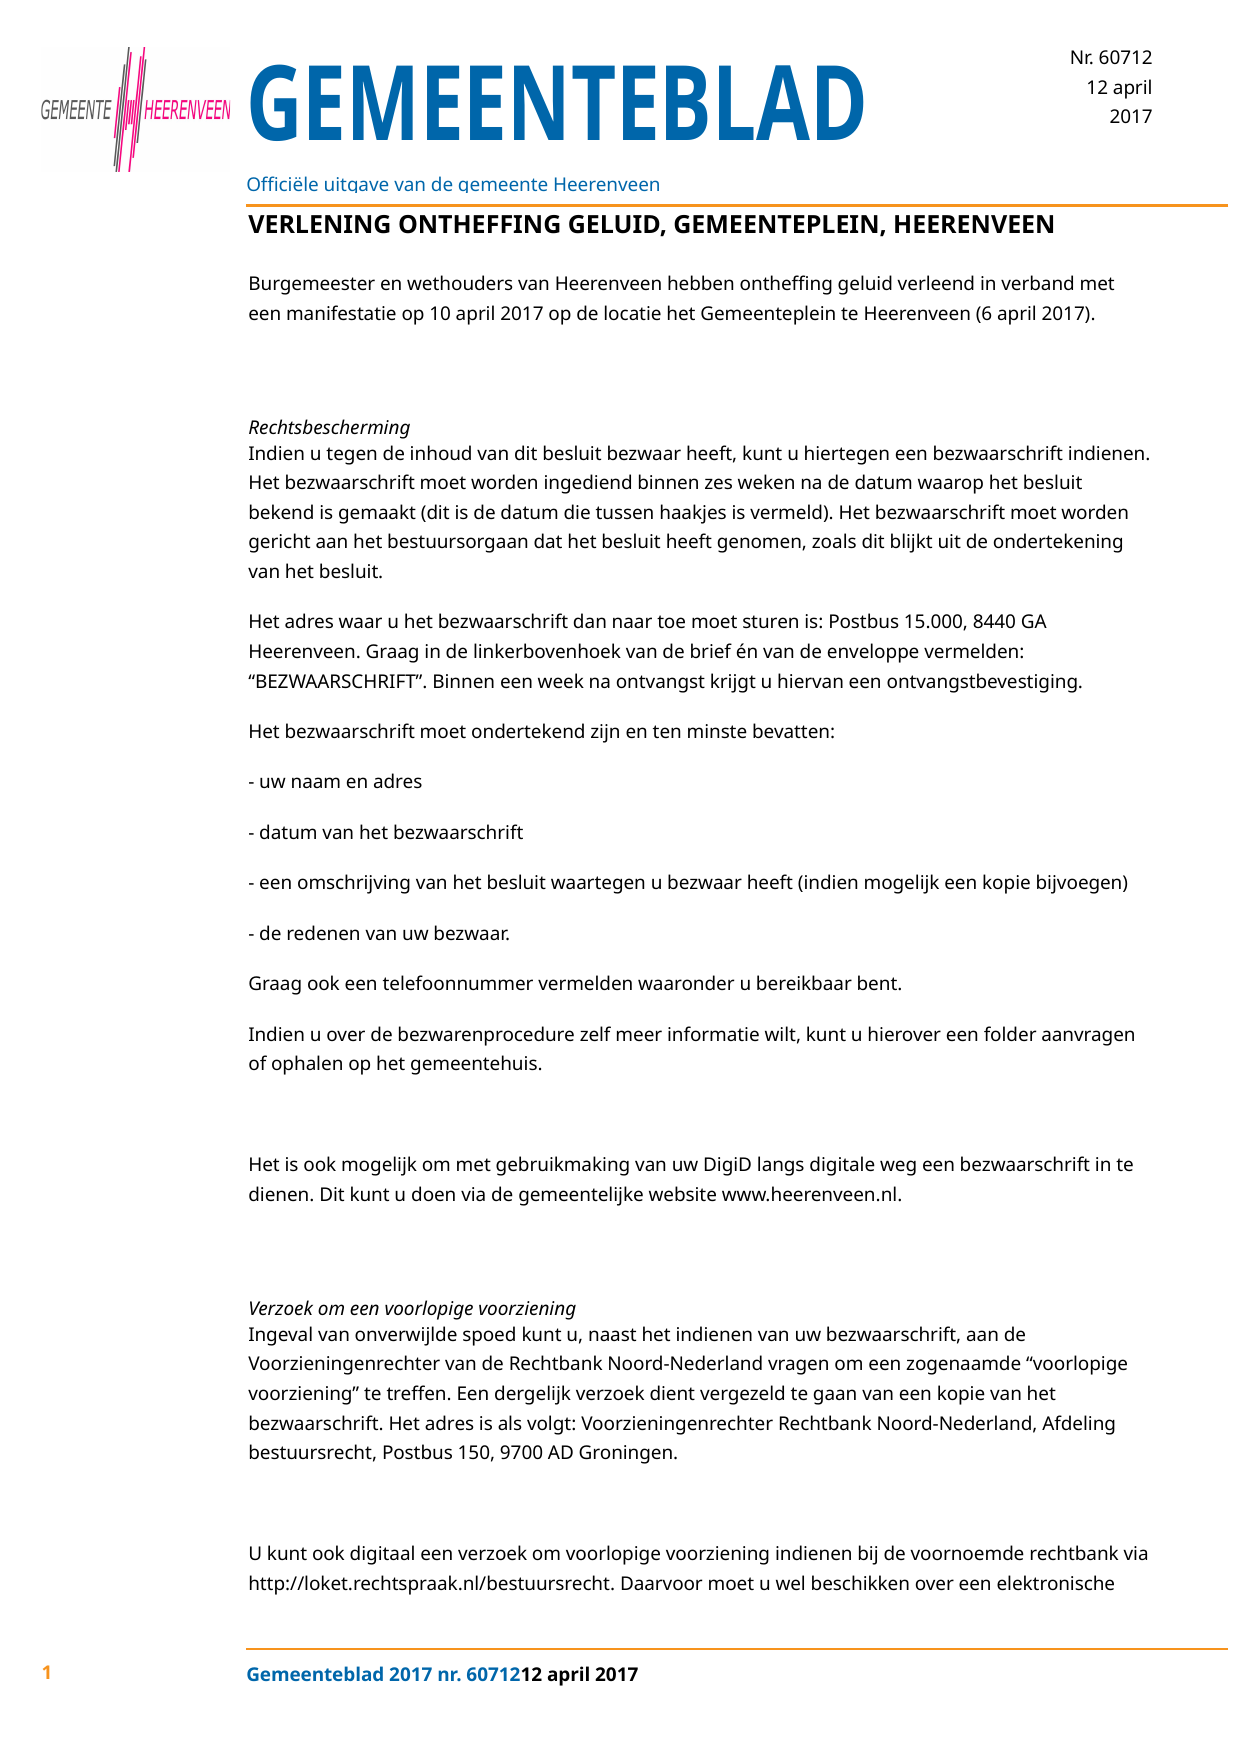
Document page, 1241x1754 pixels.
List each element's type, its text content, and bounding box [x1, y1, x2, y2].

text Graag ook een telefoonnummer vermelden waaronder u bereikbaar bent. [248, 970, 1152, 996]
text - datum van het bezwaarschrift [248, 819, 1152, 845]
text Rechtsbescherming [248, 414, 1152, 440]
text - de redenen van uw bezwaar. [248, 920, 1152, 946]
text Het is ook mogelijk om met gebruikmaking van uw DigiD langs digitale weg een bezwaarschrift in te dienen. Dit kunt u doen via de gemeentelijke website www.heerenveen.nl. [248, 1151, 1152, 1207]
text Burgemeester en wethouders van Heerenveen hebben ontheffing geluid verleend in verband met een manifestatie op 10 april 2017 op de locatie het Gemeenteplein te Heerenveen (6 april 2017). [248, 270, 1152, 326]
text Indien u tegen de inhoud van dit besluit bezwaar heeft, kunt u hiertegen een bezwaarschrift indienen. Het bezwaarschrift moet worden ingediend binnen zes weken na de datum waarop het besluit bekend is gemaakt (dit is de datum die tussen haakjes is vermeld). Het bezwaarschrift moet worden gericht aan het bestuursorgaan dat het besluit heeft genomen, zoals dit blijkt uit de ondertekening van het besluit. [248, 440, 1152, 584]
text - uw naam en adres [248, 769, 1152, 794]
text Verzoek om een voorlopige voorziening [248, 1295, 1152, 1321]
text Het bezwaarschrift moet ondertekend zijn en ten minste bevatten: [248, 718, 1152, 744]
text Het adres waar u het bezwaarschrift dan naar toe moet sturen is: Postbus 15.000, 8440 GA Heerenveen. Graag in de linkerbovenhoek van de brief én van de enveloppe vermelden: “BEZWAARSCHRIFT”. Binnen een week na ontvangst krijgt u hiervan een ontvangstbevestiging. [248, 609, 1152, 694]
picture [41, 47, 231, 172]
text - een omschrijving van het besluit waartegen u bezwaar heeft (indien mogelijk een kopie bijvoegen) [248, 869, 1152, 895]
text Ingeval van onverwijlde spoed kunt u, naast het indienen van uw bezwaarschrift, aan de Voorzieningenrechter van de Rechtbank Noord-Nederland vragen om een zogenaamde “voorlopige voorziening” te treffen. Een dergelijk verzoek dient vergezeld te gaan van een kopie van het bezwaarschrift. Het adres is als volgt: Voorzieningenrechter Rechtbank Noord-Nederland, Afdeling bestuursrecht, Postbus 150, 9700 AD Groningen. [248, 1321, 1152, 1465]
text U kunt ook digitaal een verzoek om voorlopige voorziening indienen bij de voornoemde rechtbank via http://loket.rechtspraak.nl/bestuursrecht. Daarvoor moet u wel beschikken over een elektronische [248, 1540, 1152, 1595]
text Indien u over de bezwarenprocedure zelf meer informatie wilt, kunt u hierover een folder aanvragen of ophalen op het gemeentehuis. [248, 1021, 1152, 1076]
text VERLENING ONTHEFFING GELUID, GEMEENTEPLEIN, HEERENVEEN [248, 207, 1152, 241]
